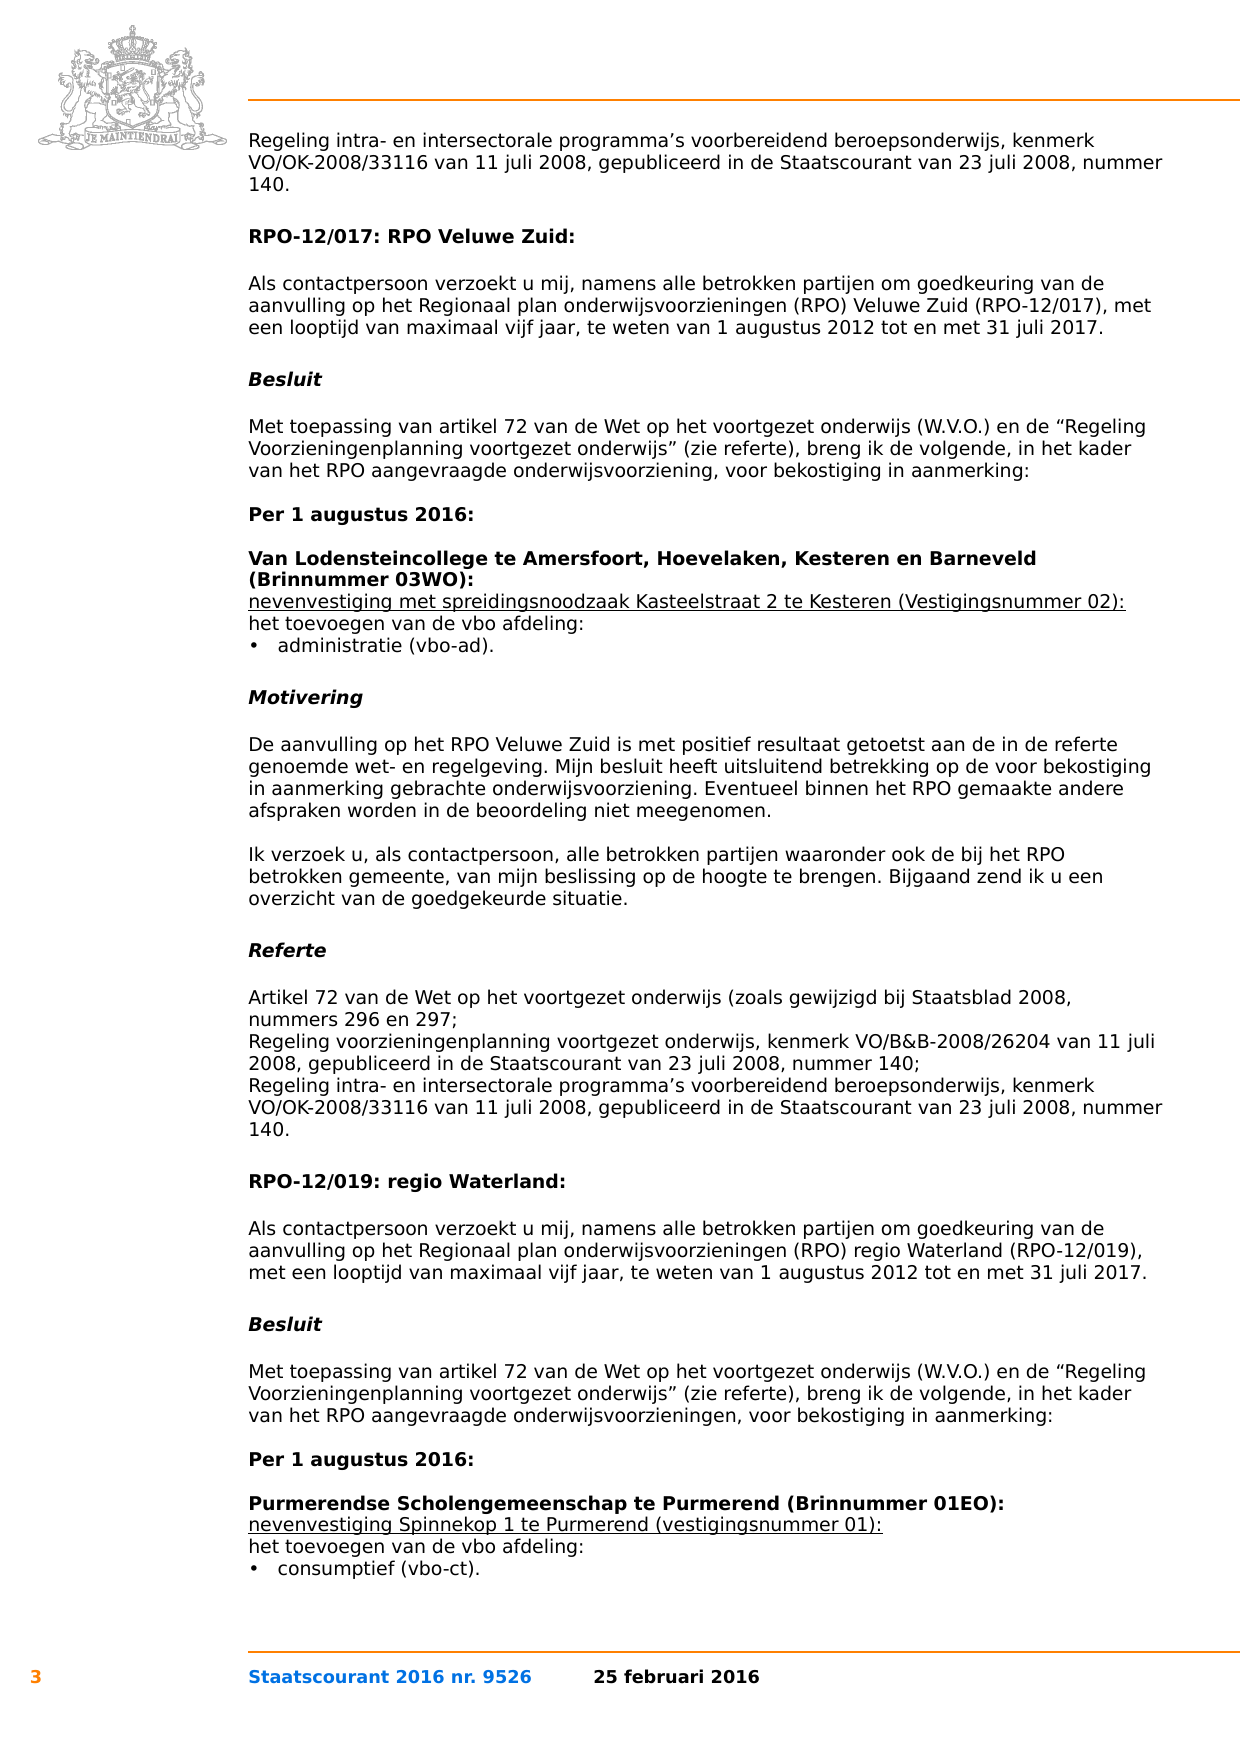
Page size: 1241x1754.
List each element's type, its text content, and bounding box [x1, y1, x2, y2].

text Per 1 augustus 2016: [248, 503, 1163, 526]
text Als contactpersoon verzoekt u mij, namens alle betrokken partijen om goedkeuring van de aanvulling op het Regionaal plan onderwijsvoorzieningen (RPO) regio Waterland (RPO-12/019), met een looptijd van maximaal vijf jaar, te weten van 1 augustus 2012 tot en met 31 juli 2017. [248, 1218, 1163, 1284]
text Met toepassing van artikel 72 van de Wet op het voortgezet onderwijs (W.V.O.) en de “Regeling Voorzieningenplanning voortgezet onderwijs” (zie referte), breng ik de volgende, in het kader van het RPO aangevraagde onderwijsvoorzieningen, voor bekostiging in aanmerking: [248, 1361, 1163, 1427]
text Per 1 augustus 2016: [248, 1448, 1163, 1471]
text • administratie (vbo-ad). [248, 635, 1163, 657]
text • consumptief (vbo-ct). [248, 1558, 1163, 1580]
subtitle RPO-12/019: regio Waterland: [248, 1171, 1163, 1193]
text De aanvulling op het RPO Veluwe Zuid is met positief resultaat getoetst aan de in de referte genoemde wet- en regelgeving. Mijn besluit heeft uitsluitend betrekking op de voor bekostiging in aanmerking gebrachte onderwijsvoorziening. Eventueel binnen het RPO gemaakte andere afspraken worden in de beoordeling niet meegenomen. [248, 734, 1163, 822]
subtitle RPO-12/017: RPO Veluwe Zuid: [248, 226, 1163, 248]
text Ik verzoek u, als contactpersoon, alle betrokken partijen waaronder ook de bij het RPO betrokken gemeente, van mijn beslissing op de hoogte te brengen. Bijgaand zend ik u een overzicht van de goedgekeurde situatie. [248, 844, 1163, 910]
text Met toepassing van artikel 72 van de Wet op het voortgezet onderwijs (W.V.O.) en de “Regeling Voorzieningenplanning voortgezet onderwijs” (zie referte), breng ik de volgende, in het kader van het RPO aangevraagde onderwijsvoorziening, voor bekostiging in aanmerking: [248, 416, 1163, 482]
text het toevoegen van de vbo afdeling: [248, 1536, 1163, 1558]
text Regeling intra- en intersectorale programma’s voorbereidend beroepsonderwijs, kenmerk VO/OK-2008/33116 van 11 juli 2008, gepubliceerd in de Staatscourant van 23 juli 2008, nummer 140. [248, 1075, 1163, 1141]
text Purmerendse Scholengemeenschap te Purmerend (Brinnummer 01EO): [248, 1492, 1163, 1514]
text nevenvestiging Spinnekop 1 te Purmerend (vestigingsnummer 01): [248, 1514, 1163, 1536]
text Artikel 72 van de Wet op het voortgezet onderwijs (zoals gewijzigd bij Staatsblad 2008, nummers 296 en 297; [248, 987, 1163, 1031]
subtitle Besluit [248, 369, 1163, 391]
text Van Lodensteincollege te Amersfoort, Hoevelaken, Kesteren en Barneveld (Brinnummer 03WO): [248, 547, 1163, 591]
text nevenvestiging met spreidingsnoodzaak Kasteelstraat 2 te Kesteren (Vestigingsnummer 02): [248, 591, 1163, 613]
picture [38, 25, 227, 150]
subtitle Motivering [248, 687, 1163, 709]
subtitle Referte [248, 940, 1163, 962]
text het toevoegen van de vbo afdeling: [248, 613, 1163, 635]
text Regeling intra- en intersectorale programma’s voorbereidend beroepsonderwijs, kenmerk VO/OK-2008/33116 van 11 juli 2008, gepubliceerd in de Staatscourant van 23 juli 2008, nummer 140. [248, 130, 1163, 196]
text Regeling voorzieningenplanning voortgezet onderwijs, kenmerk VO/B&B-2008/26204 van 11 juli 2008, gepubliceerd in de Staatscourant van 23 juli 2008, nummer 140; [248, 1031, 1163, 1075]
text Als contactpersoon verzoekt u mij, namens alle betrokken partijen om goedkeuring van de aanvulling op het Regionaal plan onderwijsvoorzieningen (RPO) Veluwe Zuid (RPO-12/017), met een looptijd van maximaal vijf jaar, te weten van 1 augustus 2012 tot en met 31 juli 2017. [248, 273, 1163, 339]
subtitle Besluit [248, 1314, 1163, 1336]
